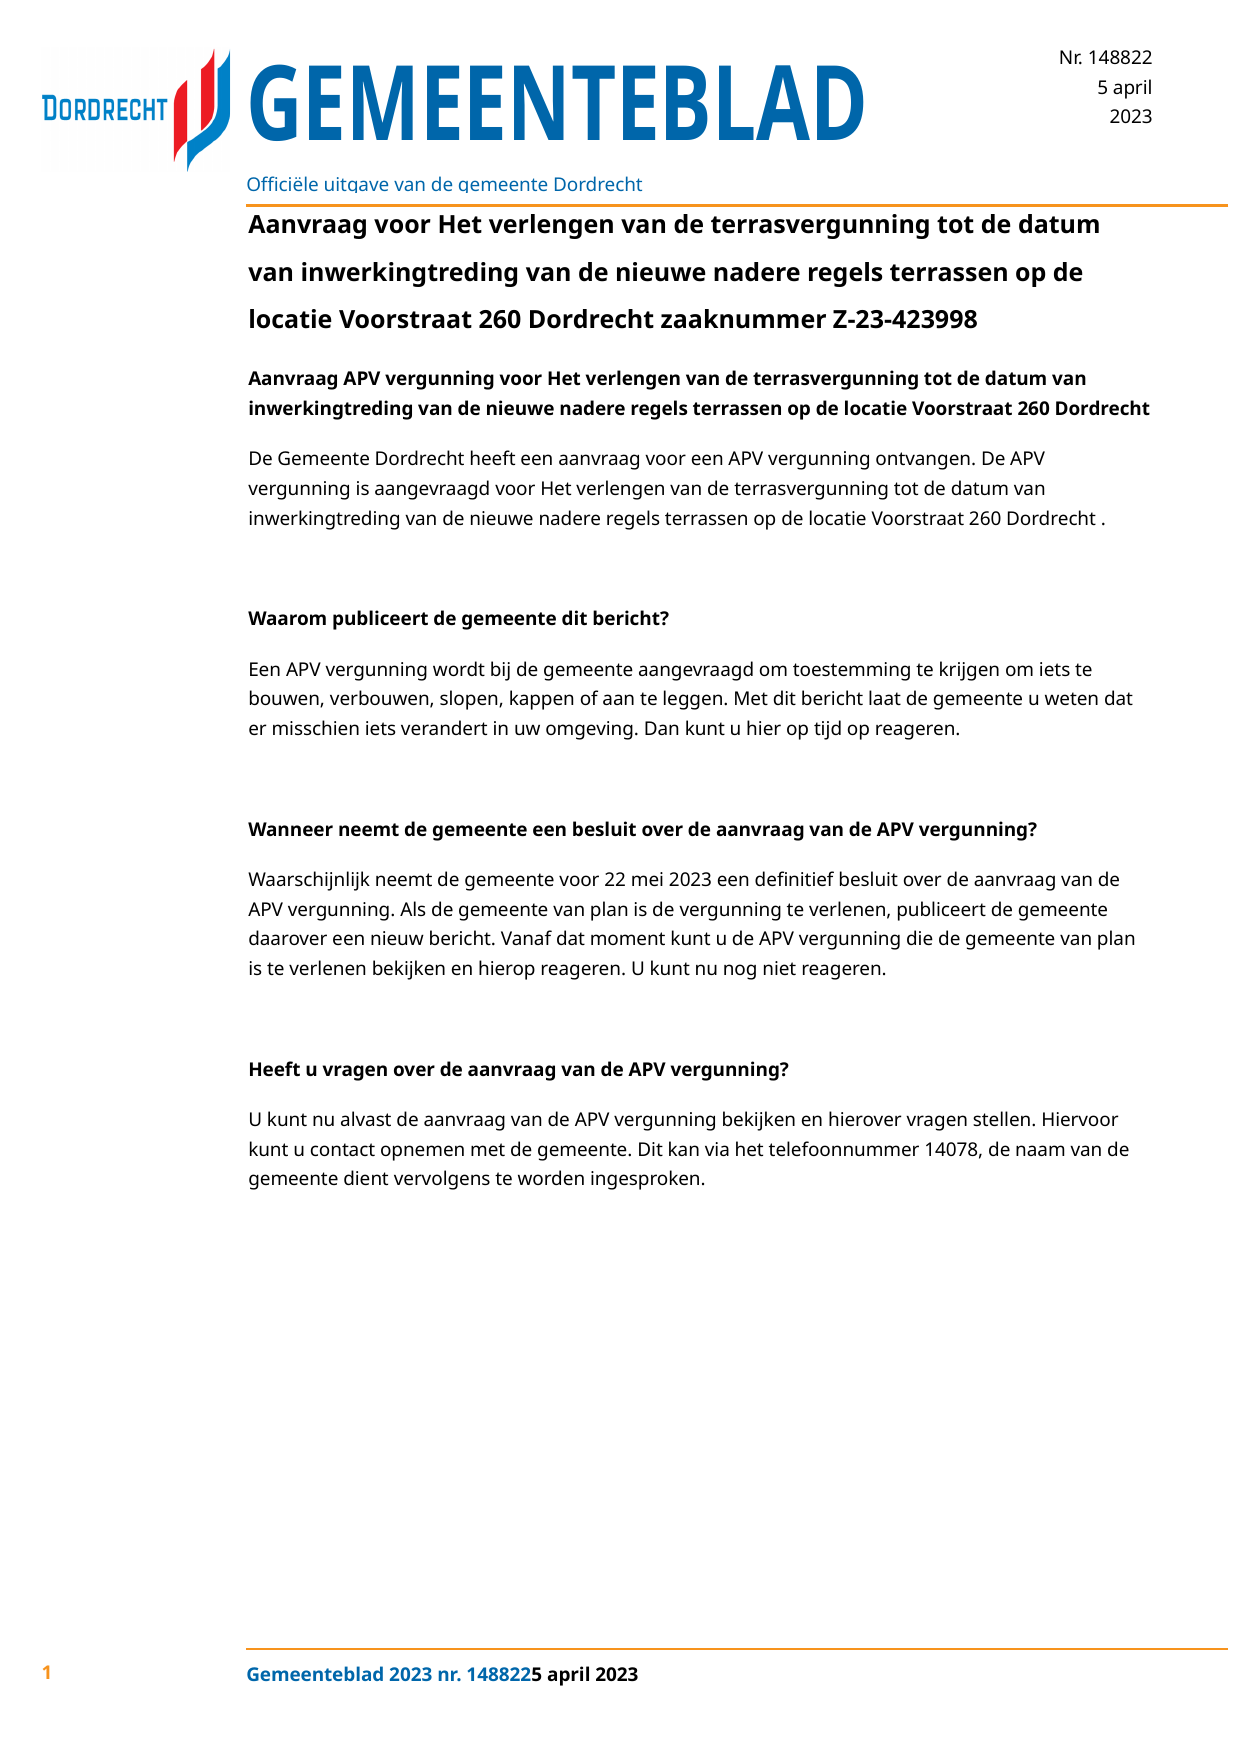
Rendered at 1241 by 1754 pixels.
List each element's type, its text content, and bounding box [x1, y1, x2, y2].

text Waarom publiceert de gemeente dit bericht? [248, 606, 1152, 631]
text Heeft u vragen over de aanvraag van de APV vergunning? [248, 1056, 1152, 1082]
text Aanvraag voor Het verlengen van de terrasvergunning tot de datum van inwerkingtreding van de nieuwe nadere regels terrassen op de locatie Voorstraat 260 Dordrecht zaaknummer Z-23-423998 [248, 207, 1152, 336]
text De Gemeente Dordrecht heeft een aanvraag voor een APV vergunning ontvangen. De APV vergunning is aangevraagd voor Het verlengen van de terrasvergunning tot de datum van inwerkingtreding van de nieuwe nadere regels terrassen op de locatie Voorstraat 260 Dordrecht . [248, 446, 1152, 530]
text Een APV vergunning wordt bij de gemeente aangevraagd om toestemming te krijgen om iets te bouwen, verbouwen, slopen, kappen of aan te leggen. Met dit bericht laat de gemeente u weten dat er misschien iets verandert in uw omgeving. Dan kunt u hier op tijd op reageren. [248, 656, 1152, 741]
text Waarschijnlijk neemt de gemeente voor 22 mei 2023 een definitief besluit over de aanvraag van de APV vergunning. Als de gemeente van plan is de vergunning te verlenen, publiceert de gemeente daarover een nieuw bericht. Vanaf dat moment kunt u de APV vergunning die de gemeente van plan is te verlenen bekijken en hierop reageren. U kunt nu nog niet reageren. [248, 866, 1152, 981]
text Wanneer neemt de gemeente een besluit over de aanvraag van de APV vergunning? [248, 816, 1152, 842]
text Aanvraag APV vergunning voor Het verlengen van de terrasvergunning tot de datum van inwerkingtreding van de nieuwe nadere regels terrassen op de locatie Voorstraat 260 Dordrecht [248, 366, 1152, 421]
text U kunt nu alvast de aanvraag van de APV vergunning bekijken en hierover vragen stellen. Hiervoor kunt u contact opnemen met de gemeente. Dit kan via het telefoonnummer 14078, de naam van de gemeente dient vervolgens te worden ingesproken. [248, 1106, 1152, 1191]
picture [41, 47, 231, 172]
